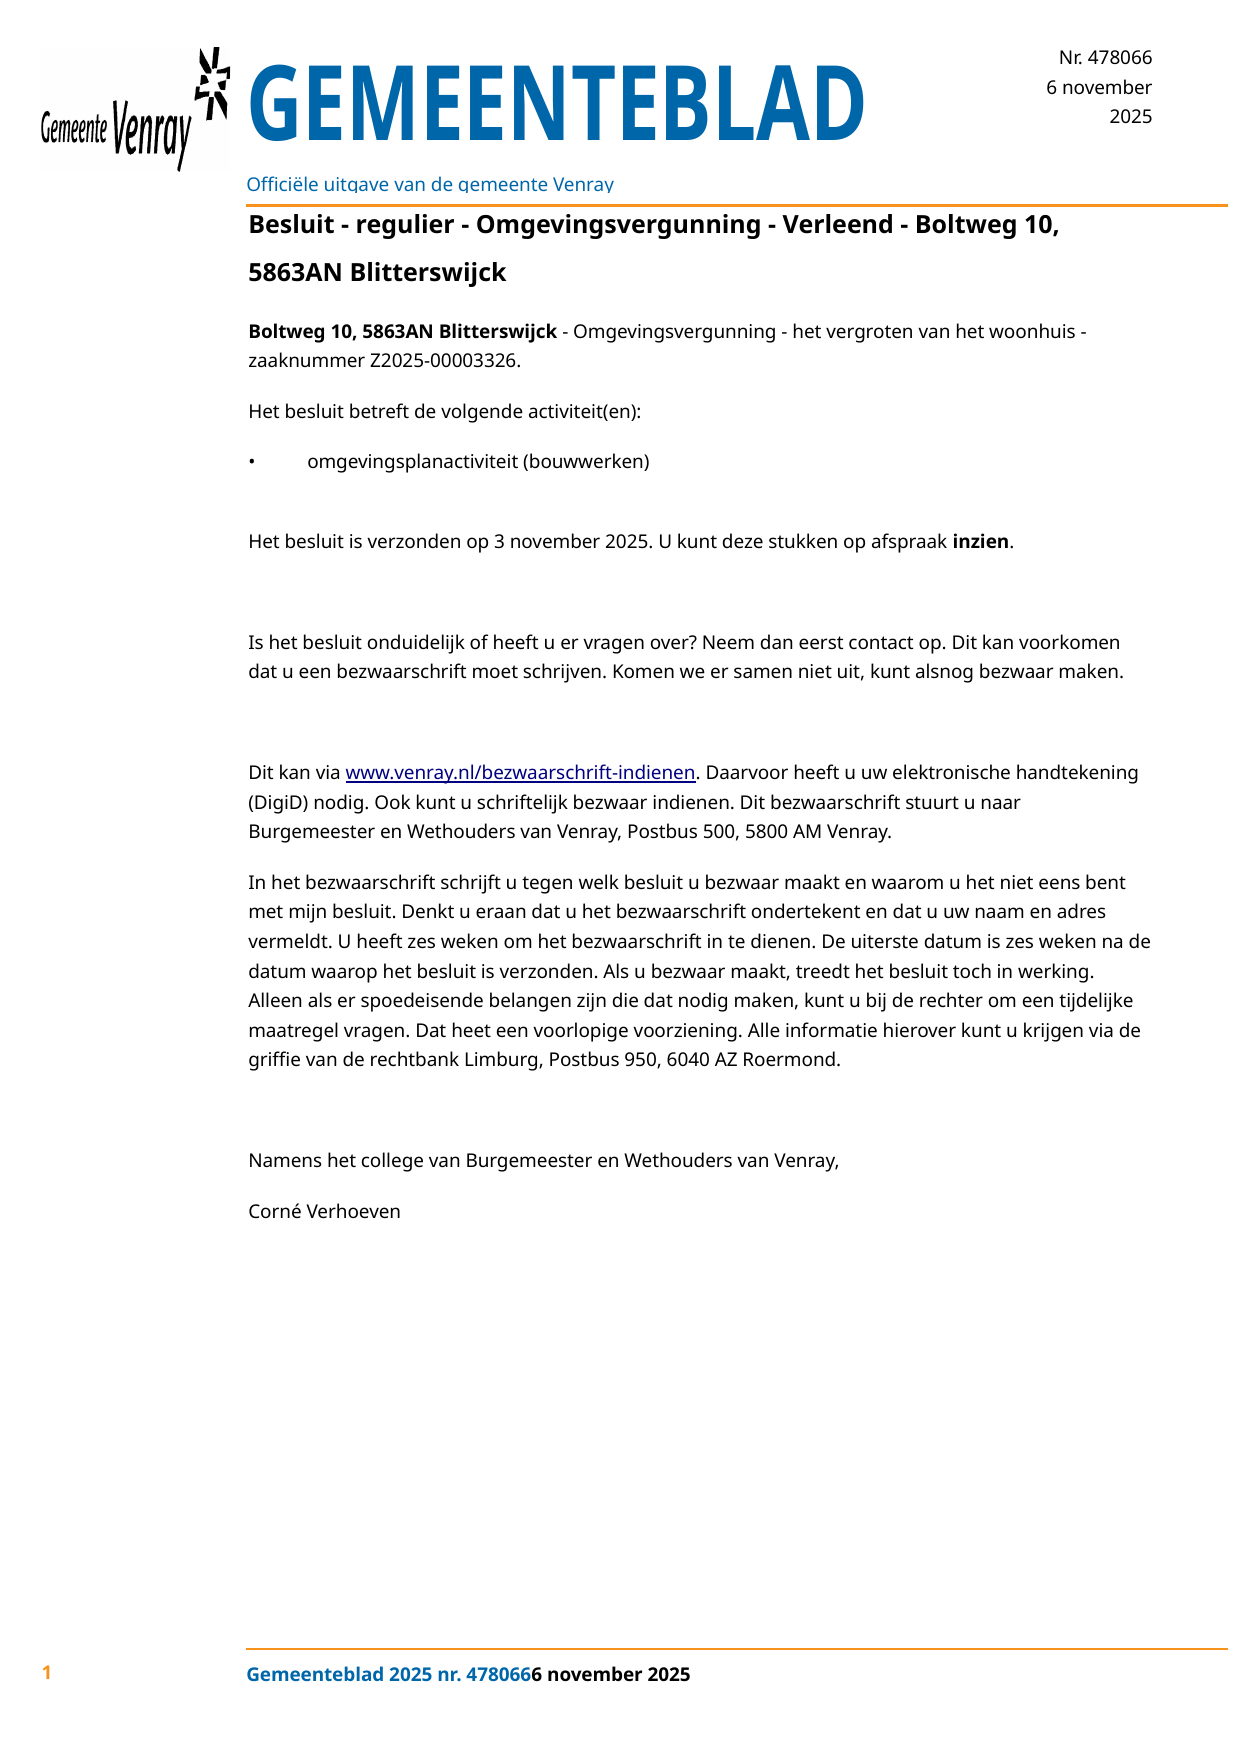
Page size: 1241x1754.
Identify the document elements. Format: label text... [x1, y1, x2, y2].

text Het besluit betreft de volgende activiteit(en): [248, 398, 1152, 424]
text Namens het college van Burgemeester en Wethouders van Venray, [248, 1147, 1152, 1173]
text Is het besluit onduidelijk of heeft u er vragen over? Neem dan eerst contact op. Dit kan voorkomen dat u een bezwaarschrift moet schrijven. Komen we er samen niet uit, kunt alsnog bezwaar maken. [248, 629, 1152, 684]
text Boltweg 10, 5863AN Blitterswijck - Omgevingsvergunning - het vergroten van het woonhuis - zaaknummer Z2025-00003326. [248, 318, 1152, 373]
text Het besluit is verzonden op 3 november 2025. U kunt deze stukken op afspraak inzien. [248, 528, 1152, 554]
text In het bezwaarschrift schrijft u tegen welk besluit u bezwaar maakt en waarom u het niet eens bent met mijn besluit. Denkt u eraan dat u het bezwaarschrift ondertekent en dat u uw naam en adres vermeldt. U heeft zes weken om het bezwaarschrift in te dienen. De uiterste datum is zes weken na de datum waarop het besluit is verzonden. Als u bezwaar maakt, treedt het besluit toch in werking. Alleen als er spoedeisende belangen zijn die dat nodig maken, kunt u bij de rechter om een tijdelijke maatregel vragen. Dat heet een voorlopige voorziening. Alle informatie hierover kunt u krijgen via de griffie van de rechtbank Limburg, Postbus 950, 6040 AZ Roermond. [248, 869, 1152, 1072]
list omgevingsplanactiviteit (bouwwerken) [248, 448, 1152, 474]
text Corné Verhoeven [248, 1198, 1152, 1224]
text Dit kan via www.venray.nl/bezwaarschrift-indienen. Daarvoor heeft u uw elektronische handtekening (DigiD) nodig. Ook kunt u schriftelijk bezwaar indienen. Dit bezwaarschrift stuurt u naar Burgemeester en Wethouders van Venray, Postbus 500, 5800 AM Venray. [248, 759, 1152, 844]
text Besluit - regulier - Omgevingsvergunning - Verleend - Boltweg 10, 5863AN Blitterswijck [248, 207, 1152, 288]
picture [41, 47, 231, 172]
